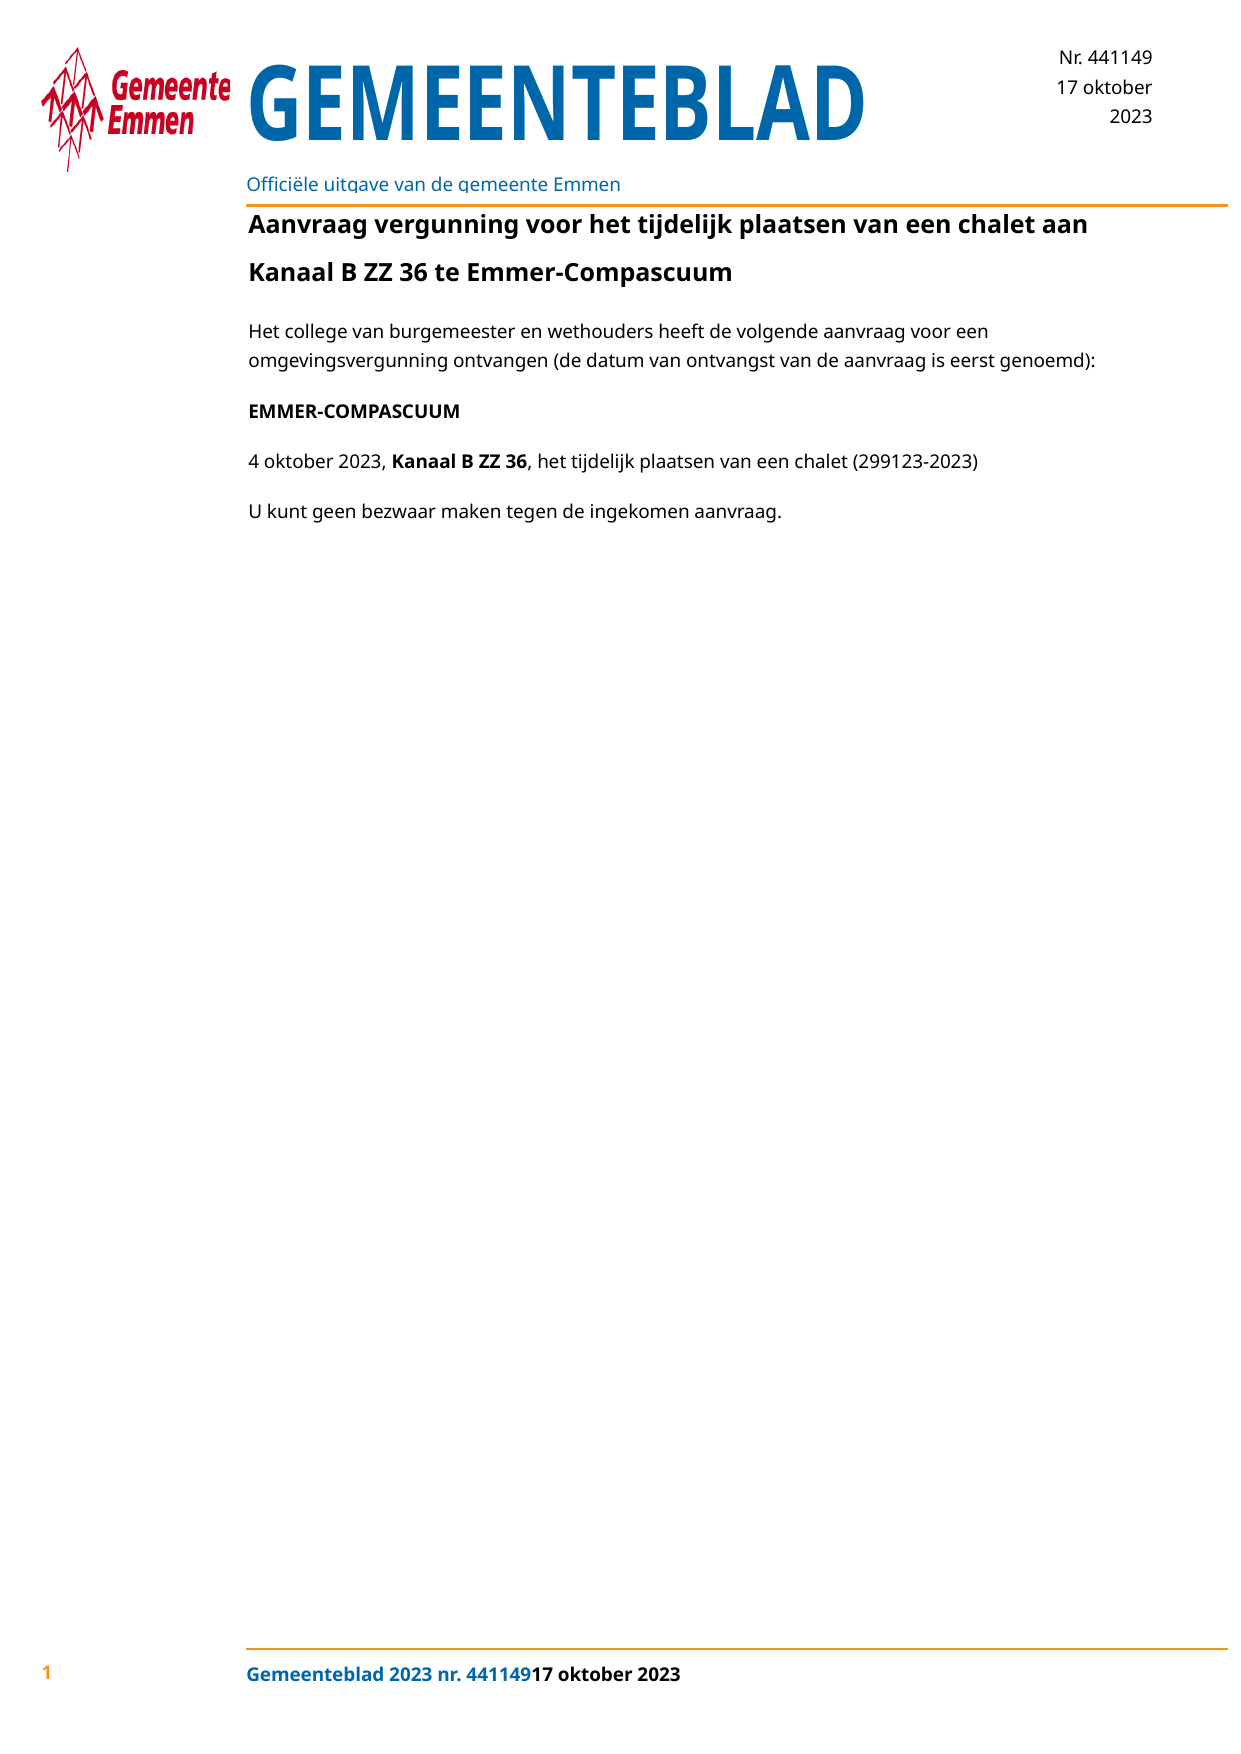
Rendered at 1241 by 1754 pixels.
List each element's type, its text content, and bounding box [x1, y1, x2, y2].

text Het college van burgemeester en wethouders heeft de volgende aanvraag voor een omgevingsvergunning ontvangen (de datum van ontvangst van de aanvraag is eerst genoemd): [248, 318, 1152, 373]
text EMMER-COMPASCUUM [248, 398, 1152, 424]
text Aanvraag vergunning voor het tijdelijk plaatsen van een chalet aan Kanaal B ZZ 36 te Emmer-Compascuum [248, 207, 1152, 288]
text 4 oktober 2023, Kanaal B ZZ 36, het tijdelijk plaatsen van een chalet (299123-2023) [248, 448, 1152, 474]
text U kunt geen bezwaar maken tegen de ingekomen aanvraag. [248, 499, 1152, 524]
picture [41, 47, 231, 172]
